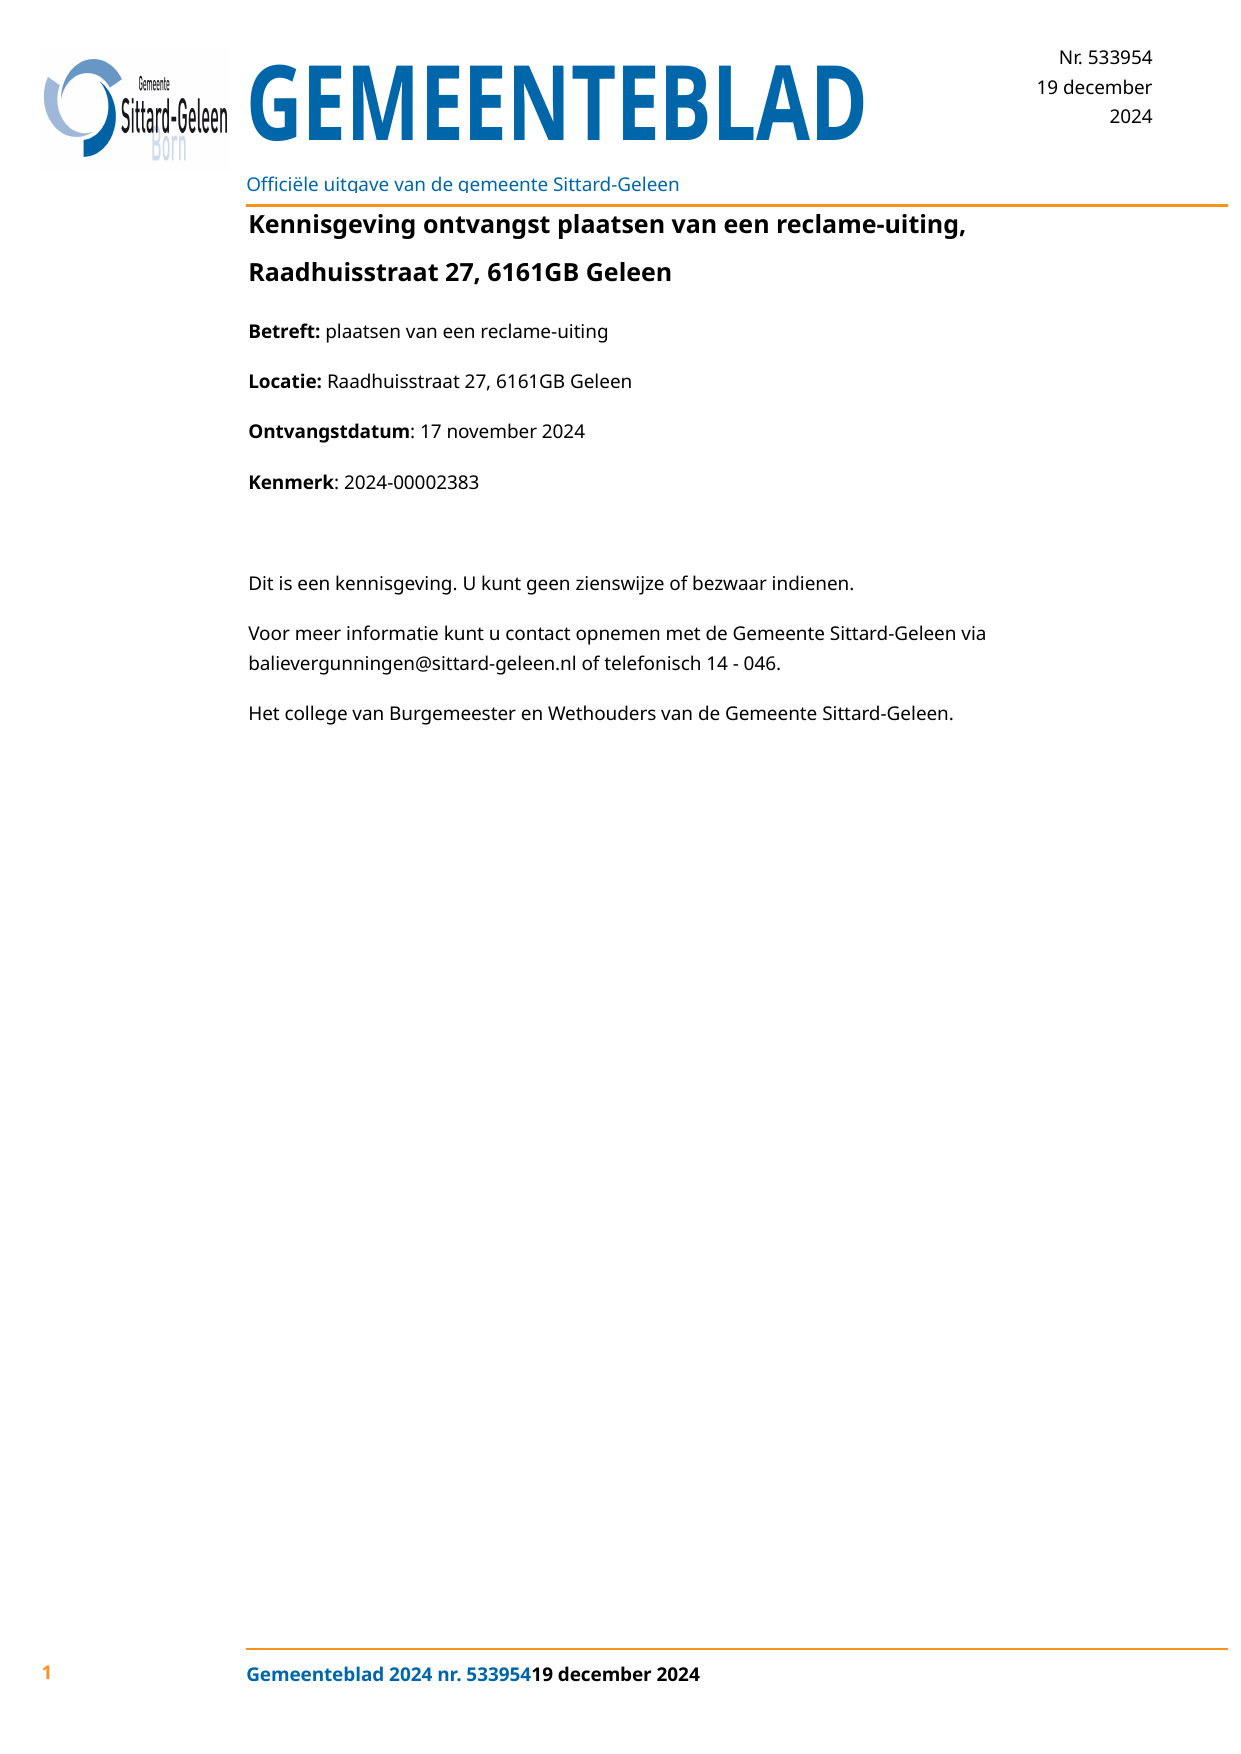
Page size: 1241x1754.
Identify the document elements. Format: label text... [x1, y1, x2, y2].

text Dit is een kennisgeving. U kunt geen zienswijze of bezwaar indienen. [248, 570, 1152, 596]
text Kennisgeving ontvangst plaatsen van een reclame-uiting, Raadhuisstraat 27, 6161GB Geleen [248, 207, 1152, 288]
picture [41, 47, 231, 172]
text Kenmerk: 2024-00002383 [248, 469, 1152, 495]
text Voor meer informatie kunt u contact opnemen met de Gemeente Sittard-Geleen via balievergunningen@sittard-geleen.nl of telefonisch 14 - 046. [248, 620, 1152, 676]
text Betreft: plaatsen van een reclame-uiting [248, 318, 1152, 344]
text Het college van Burgemeester en Wethouders van de Gemeente Sittard-Geleen. [248, 700, 1152, 726]
text Locatie: Raadhuisstraat 27, 6161GB Geleen [248, 368, 1152, 394]
text Ontvangstdatum: 17 november 2024 [248, 419, 1152, 444]
